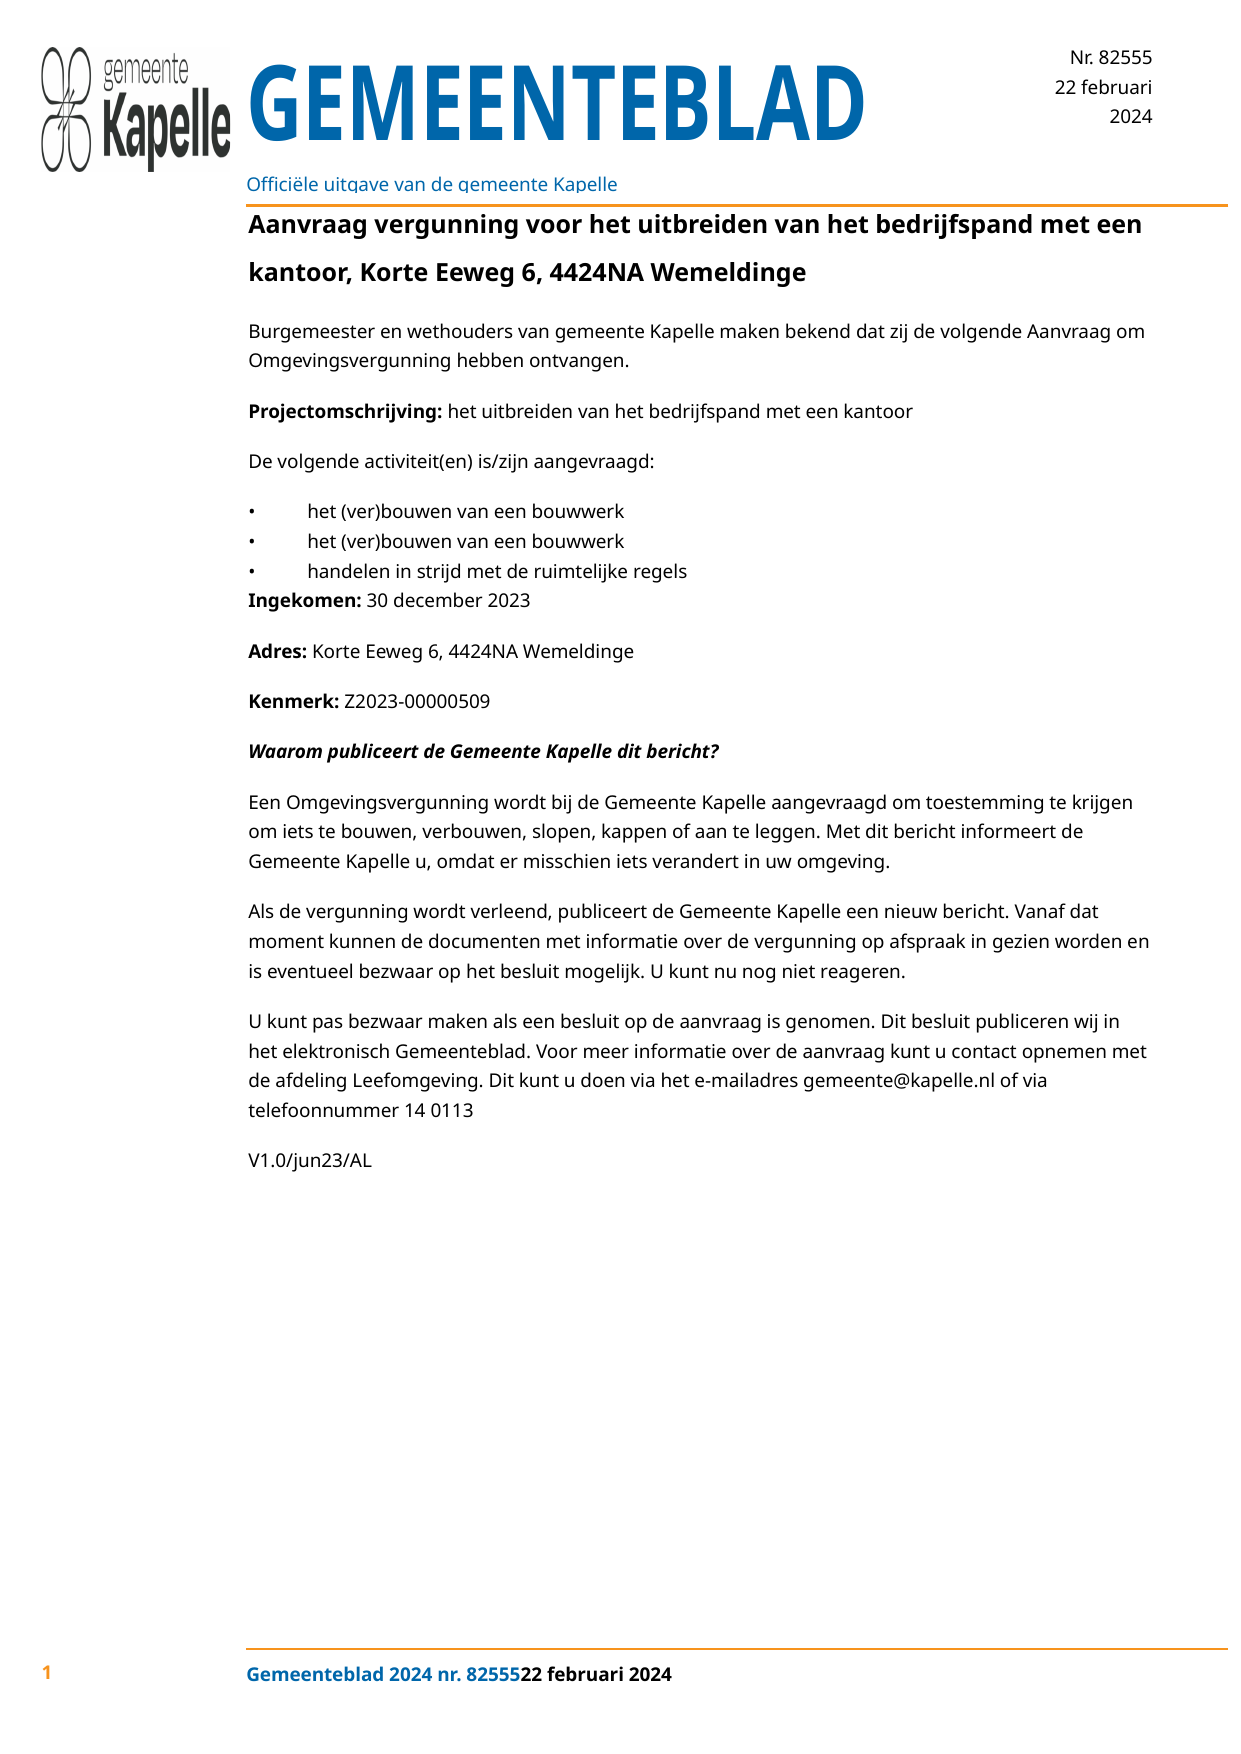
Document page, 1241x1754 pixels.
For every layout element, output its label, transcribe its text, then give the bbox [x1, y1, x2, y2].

text Als de vergunning wordt verleend, publiceert de Gemeente Kapelle een nieuw bericht. Vanaf dat moment kunnen de documenten met informatie over de vergunning op afspraak in gezien worden en is eventueel bezwaar op het besluit mogelijk. U kunt nu nog niet reageren. [248, 899, 1152, 984]
text Adres: Korte Eeweg 6, 4424NA Wemeldinge [248, 638, 1152, 664]
text Ingekomen: 30 december 2023 [248, 587, 1152, 613]
picture [41, 47, 231, 172]
list het (ver)bouwen van een bouwwerk [248, 499, 1152, 524]
text Een Omgevingsvergunning wordt bij de Gemeente Kapelle aangevraagd om toestemming te krijgen om iets te bouwen, verbouwen, slopen, kappen of aan te leggen. Met dit bericht informeert de Gemeente Kapelle u, omdat er misschien iets verandert in uw omgeving. [248, 789, 1152, 874]
text Aanvraag vergunning voor het uitbreiden van het bedrijfspand met een kantoor, Korte Eeweg 6, 4424NA Wemeldinge [248, 207, 1152, 288]
text U kunt pas bezwaar maken als een besluit op de aanvraag is genomen. Dit besluit publiceren wij in het elektronisch Gemeenteblad. Voor meer informatie over de aanvraag kunt u contact opnemen met de afdeling Leefomgeving. Dit kunt u doen via het e-mailadres gemeente@kapelle.nl of via telefoonnummer 14 0113 [248, 1008, 1152, 1123]
text De volgende activiteit(en) is/zijn aangevraagd: [248, 448, 1152, 474]
list handelen in strijd met de ruimtelijke regels [248, 558, 1152, 584]
list het (ver)bouwen van een bouwwerk [248, 528, 1152, 554]
text Kenmerk: Z2023-00000509 [248, 688, 1152, 714]
text Projectomschrijving: het uitbreiden van het bedrijfspand met een kantoor [248, 398, 1152, 424]
text Waarom publiceert de Gemeente Kapelle dit bericht? [248, 739, 1152, 764]
text V1.0/jun23/AL [248, 1147, 1152, 1173]
text Burgemeester en wethouders van gemeente Kapelle maken bekend dat zij de volgende Aanvraag om Omgevingsvergunning hebben ontvangen. [248, 318, 1152, 373]
